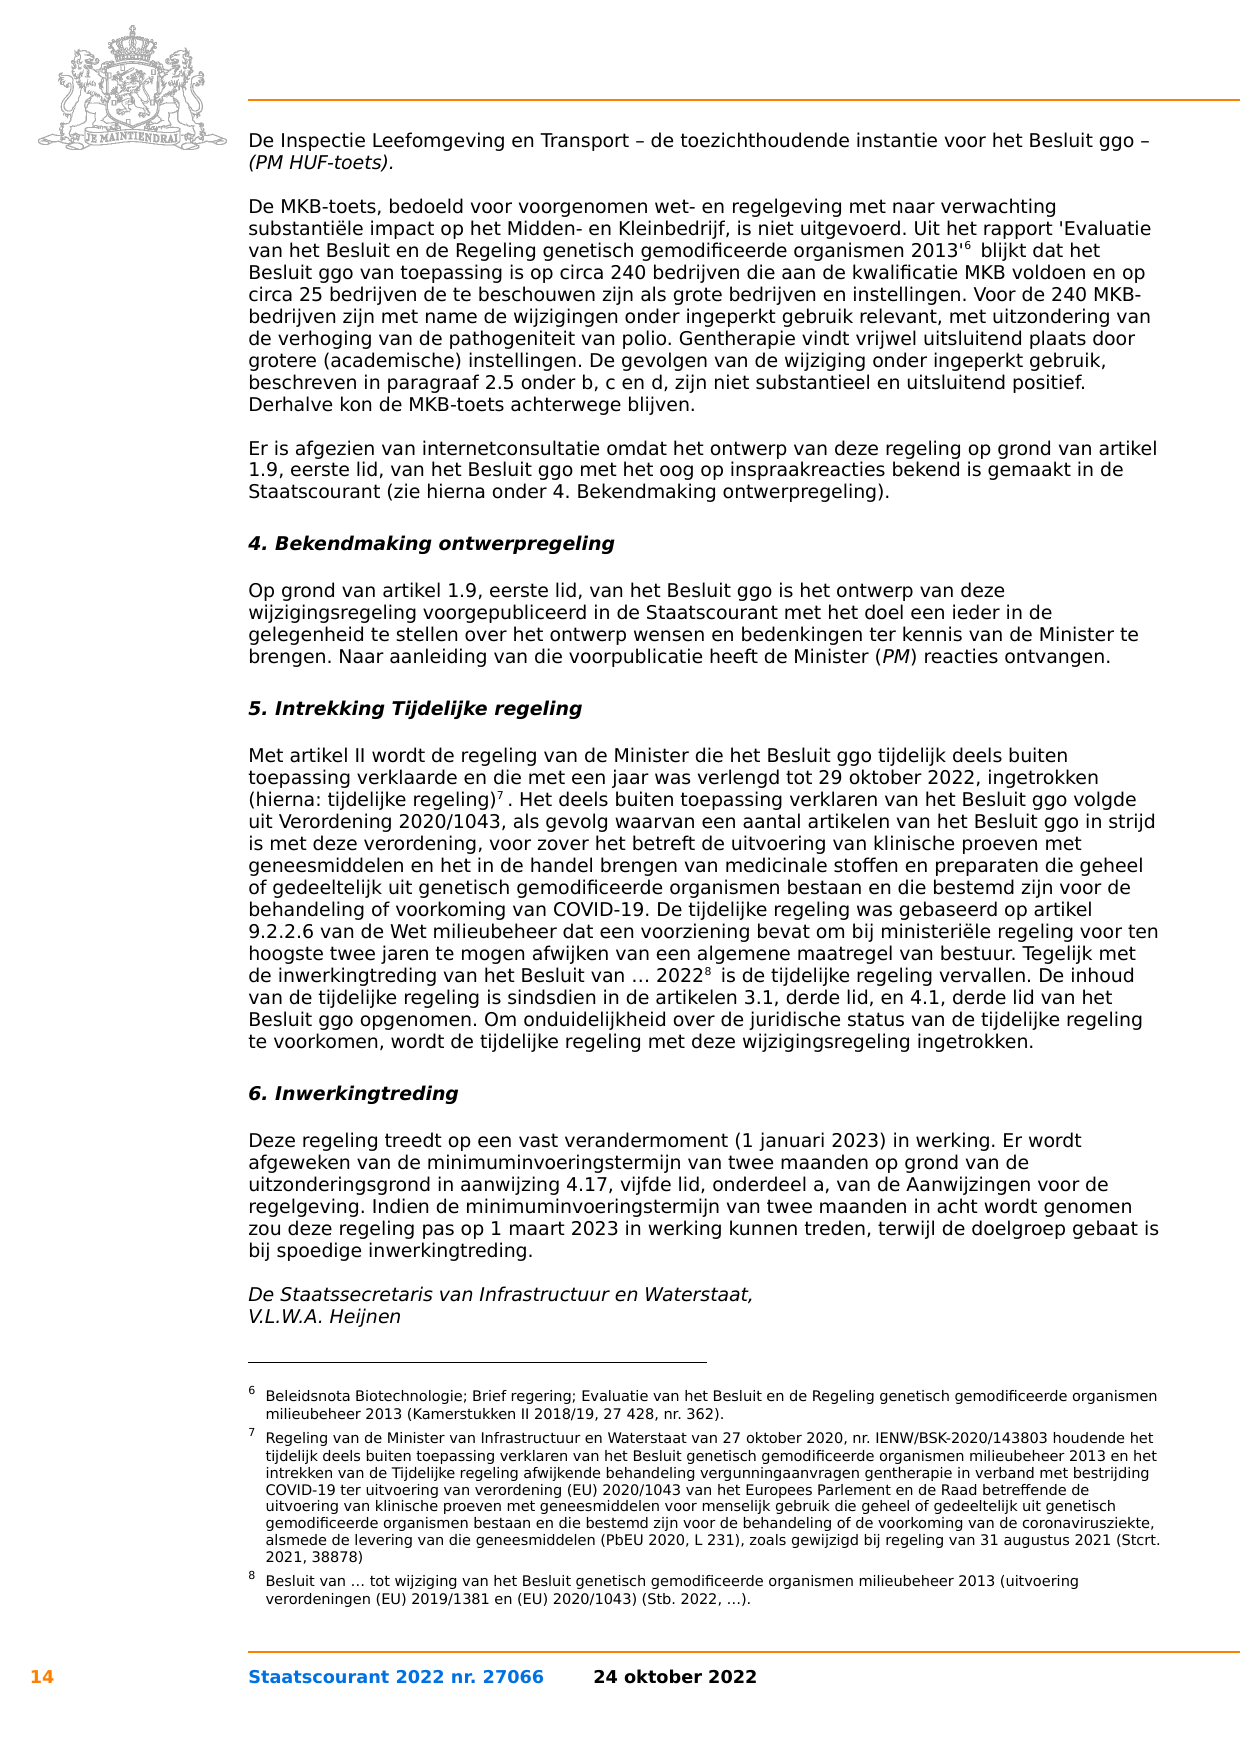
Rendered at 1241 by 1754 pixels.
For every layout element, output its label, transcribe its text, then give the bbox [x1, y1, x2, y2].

text De MKB-toets, bedoeld voor voorgenomen wet- en regelgeving met naar verwachting substantiële impact op het Midden- en Kleinbedrijf, is niet uitgevoerd. Uit het rapport 'Evaluatie van het Besluit en de Regeling genetisch gemodificeerde organismen 2013' blijkt dat het Besluit ggo van toepassing is op circa 240 bedrijven die aan de kwalificatie MKB voldoen en op circa 25 bedrijven de te beschouwen zijn als grote bedrijven en instellingen. Voor de 240 MKB-bedrijven zijn met name de wijzigingen onder ingeperkt gebruik relevant, met uitzondering van de verhoging van de pathogeniteit van polio. Gentherapie vindt vrijwel uitsluitend plaats door grotere (academische) instellingen. De gevolgen van de wijziging onder ingeperkt gebruik, beschreven in paragraaf 2.5 onder b, c en d, zijn niet substantieel en uitsluitend positief. Derhalve kon de MKB-toets achterwege blijven. [248, 196, 1163, 416]
subtitle 4. Bekendmaking ontwerpregeling [248, 533, 1163, 555]
text Beleidsnota Biotechnologie; Brief regering; Evaluatie van het Besluit en de Regeling genetisch gemodificeerde organismen milieubeheer 2013 (Kamerstukken II 2018/19, 27 428, nr. 362). [248, 1384, 1163, 1423]
text Op grond van artikel 1.9, eerste lid, van het Besluit ggo is het ontwerp van deze wijzigingsregeling voorgepubliceerd in de Staatscourant met het doel een ieder in de gelegenheid te stellen over het ontwerp wensen en bedenkingen ter kennis van de Minister te brengen. Naar aanleiding van die voorpublicatie heeft de Minister (PM) reacties ontvangen. [248, 580, 1163, 668]
subtitle 6. Inwerkingtreding [248, 1083, 1163, 1105]
text Besluit van … tot wijziging van het Besluit genetisch gemodificeerde organismen milieubeheer 2013 (uitvoering verordeningen (EU) 2019/1381 en (EU) 2020/1043) (Stb. 2022, …). [248, 1569, 1163, 1608]
text De Inspectie Leefomgeving en Transport – de toezichthoudende instantie voor het Besluit ggo – (PM HUF-toets). [248, 130, 1163, 174]
text Regeling van de Minister van Infrastructuur en Waterstaat van 27 oktober 2020, nr. IENW/BSK-2020/143803 houdende het tijdelijk deels buiten toepassing verklaren van het Besluit genetisch gemodificeerde organismen milieubeheer 2013 en het intrekken van de Tijdelijke regeling afwijkende behandeling vergunningaanvragen gentherapie in verband met bestrijding COVID-19 ter uitvoering van verordening (EU) 2020/1043 van het Europees Parlement en de Raad betreffende de uitvoering van klinische proeven met geneesmiddelen voor menselijk gebruik die geheel of gedeeltelijk uit genetisch gemodificeerde organismen bestaan en die bestemd zijn voor de behandeling of de voorkoming van de coronavirusziekte, alsmede de levering van die geneesmiddelen (PbEU 2020, L 231), zoals gewijzigd bij regeling van 31 augustus 2021 (Stcrt. 2021, 38878) [248, 1426, 1163, 1566]
text Deze regeling treedt op een vast verandermoment (1 januari 2023) in werking. Er wordt afgeweken van de minimuminvoeringstermijn van twee maanden op grond van de uitzonderingsgrond in aanwijzing 4.17, vijfde lid, onderdeel a, van de Aanwijzingen voor de regelgeving. Indien de minimuminvoeringstermijn van twee maanden in acht wordt genomen zou deze regeling pas op 1 maart 2023 in werking kunnen treden, terwijl de doelgroep gebaat is bij spoedige inwerkingtreding. [248, 1130, 1163, 1262]
picture [38, 25, 227, 150]
subtitle 5. Intrekking Tijdelijke regeling [248, 698, 1163, 720]
text Met artikel II wordt de regeling van de Minister die het Besluit ggo tijdelijk deels buiten toepassing verklaarde en die met een jaar was verlengd tot 29 oktober 2022, ingetrokken (hierna: tijdelijke regeling). Het deels buiten toepassing verklaren van het Besluit ggo volgde uit Verordening 2020/1043, als gevolg waarvan een aantal artikelen van het Besluit ggo in strijd is met deze verordening, voor zover het betreft de uitvoering van klinische proeven met geneesmiddelen en het in de handel brengen van medicinale stoffen en preparaten die geheel of gedeeltelijk uit genetisch gemodificeerde organismen bestaan en die bestemd zijn voor de behandeling of voorkoming van COVID-19. De tijdelijke regeling was gebaseerd op artikel 9.2.2.6 van de Wet milieubeheer dat een voorziening bevat om bij ministeriële regeling voor ten hoogste twee jaren te mogen afwijken van een algemene maatregel van bestuur. Tegelijk met de inwerkingtreding van het Besluit van … 2022 is de tijdelijke regeling vervallen. De inhoud van de tijdelijke regeling is sindsdien in de artikelen 3.1, derde lid, en 4.1, derde lid van het Besluit ggo opgenomen. Om onduidelijkheid over de juridische status van de tijdelijke regeling te voorkomen, wordt de tijdelijke regeling met deze wijzigingsregeling ingetrokken. [248, 745, 1163, 1053]
text Er is afgezien van internetconsultatie omdat het ontwerp van deze regeling op grond van artikel 1.9, eerste lid, van het Besluit ggo met het oog op inspraakreacties bekend is gemaakt in de Staatscourant (zie hierna onder 4. Bekendmaking ontwerpregeling). [248, 437, 1163, 503]
text De Staatssecretaris van Infrastructuur en Waterstaat, V.L.W.A. Heijnen [248, 1284, 1163, 1328]
